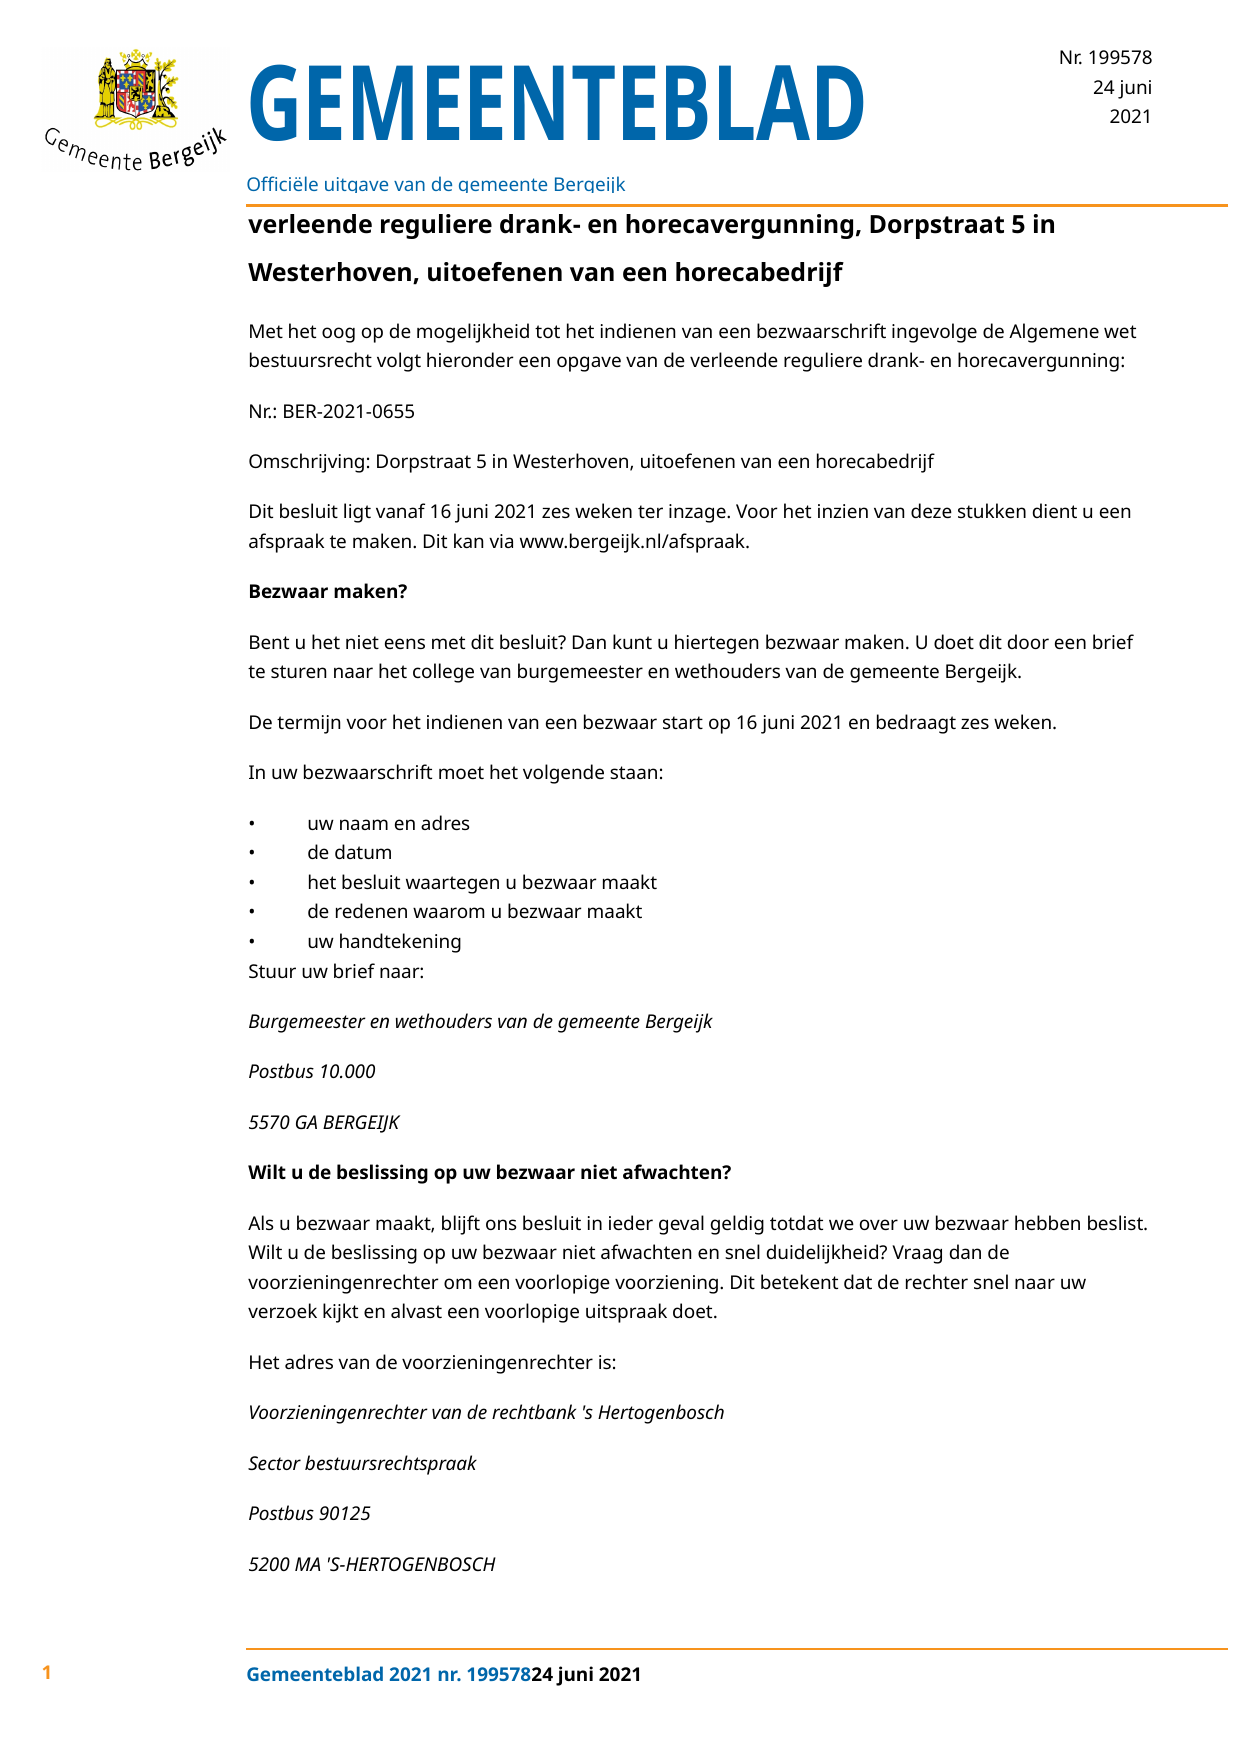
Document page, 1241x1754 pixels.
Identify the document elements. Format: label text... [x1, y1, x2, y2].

text De termijn voor het indienen van een bezwaar start op 16 juni 2021 en bedraagt zes weken. [248, 709, 1152, 735]
text Voorzieningenrechter van de rechtbank 's Hertogenbosch [248, 1399, 1152, 1425]
list de redenen waarom u bezwaar maakt [248, 899, 1152, 924]
list uw handtekening [248, 928, 1152, 954]
text Stuur uw brief naar: [248, 958, 1152, 984]
text Het adres van de voorzieningenrechter is: [248, 1349, 1152, 1375]
text 5200 MA 'S-HERTOGENBOSCH [248, 1551, 1152, 1577]
text Wilt u de beslissing op uw bezwaar niet afwachten? [248, 1159, 1152, 1185]
text Sector bestuursrechtspraak [248, 1450, 1152, 1476]
text Nr.: BER-2021-0655 [248, 398, 1152, 424]
text Met het oog op de mogelijkheid tot het indienen van een bezwaarschrift ingevolge de Algemene wet bestuursrecht volgt hieronder een opgave van de verleende reguliere drank- en horecavergunning: [248, 318, 1152, 373]
text Postbus 10.000 [248, 1059, 1152, 1084]
list de datum [248, 839, 1152, 865]
picture [41, 47, 231, 172]
text Bezwaar maken? [248, 579, 1152, 604]
text verleende reguliere drank- en horecavergunning, Dorpstraat 5 in Westerhoven, uitoefenen van een horecabedrijf [248, 207, 1152, 288]
list het besluit waartegen u bezwaar maakt [248, 869, 1152, 895]
text In uw bezwaarschrift moet het volgende staan: [248, 759, 1152, 785]
text Dit besluit ligt vanaf 16 juni 2021 zes weken ter inzage. Voor het inzien van deze stukken dient u een afspraak te maken. Dit kan via www.bergeijk.nl/afspraak. [248, 499, 1152, 554]
text Bent u het niet eens met dit besluit? Dan kunt u hiertegen bezwaar maken. U doet dit door een brief te sturen naar het college van burgemeester en wethouders van de gemeente Bergeijk. [248, 629, 1152, 684]
text 5570 GA BERGEIJK [248, 1109, 1152, 1135]
list uw naam en adres [248, 810, 1152, 836]
text Postbus 90125 [248, 1500, 1152, 1526]
text Omschrijving: Dorpstraat 5 in Westerhoven, uitoefenen van een horecabedrijf [248, 448, 1152, 474]
text Als u bezwaar maakt, blijft ons besluit in ieder geval geldig totdat we over uw bezwaar hebben beslist. Wilt u de beslissing op uw bezwaar niet afwachten en snel duidelijkheid? Vraag dan de voorzieningenrechter om een voorlopige voorziening. Dit betekent dat de rechter snel naar uw verzoek kijkt en alvast een voorlopige uitspraak doet. [248, 1210, 1152, 1324]
text Burgemeester en wethouders van de gemeente Bergeijk [248, 1008, 1152, 1034]
